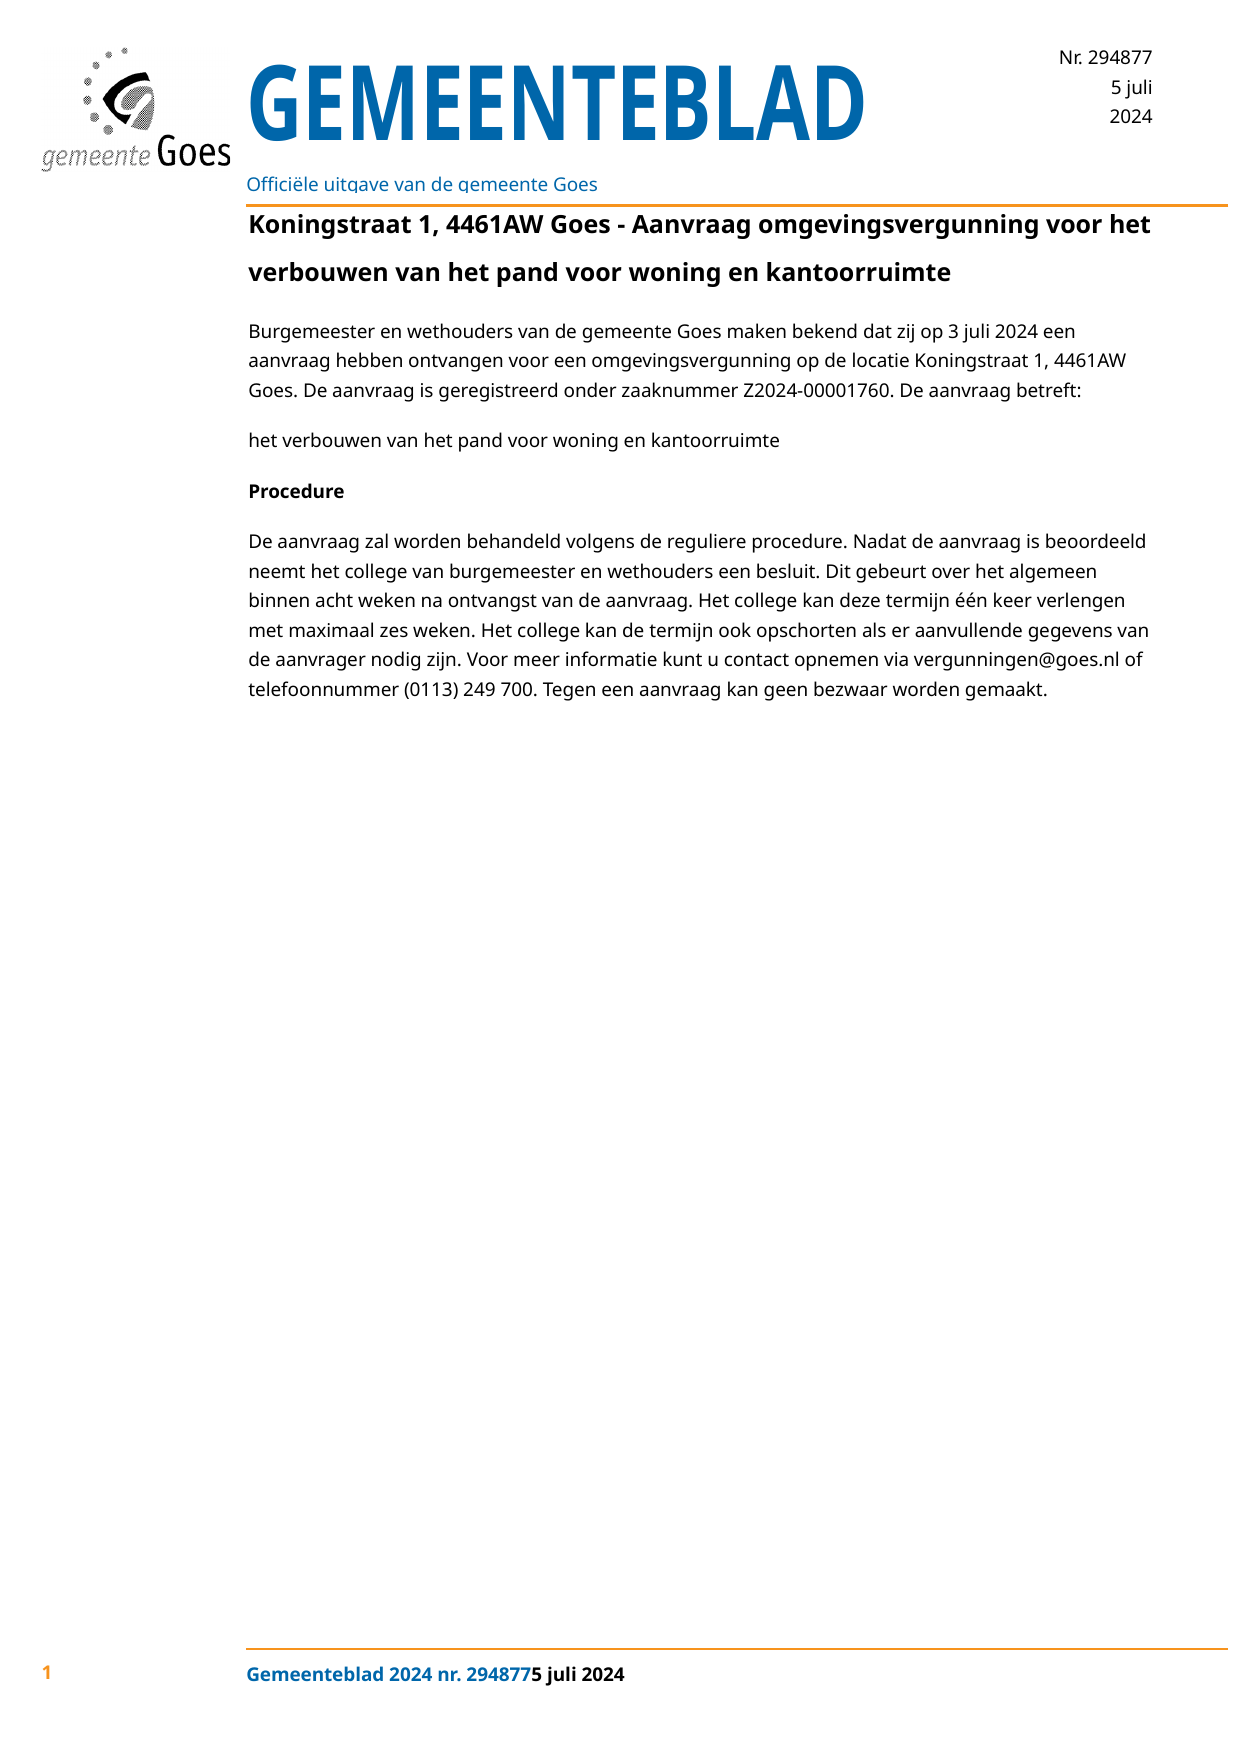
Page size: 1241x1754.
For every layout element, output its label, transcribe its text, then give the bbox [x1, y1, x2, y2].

text Koningstraat 1, 4461AW Goes - Aanvraag omgevingsvergunning voor het verbouwen van het pand voor woning en kantoorruimte [248, 207, 1152, 288]
text Burgemeester en wethouders van de gemeente Goes maken bekend dat zij op 3 juli 2024 een aanvraag hebben ontvangen voor een omgevingsvergunning op de locatie Koningstraat 1, 4461AW Goes. De aanvraag is geregistreerd onder zaaknummer Z2024-00001760. De aanvraag betreft: [248, 318, 1152, 403]
text Procedure [248, 478, 1152, 504]
text het verbouwen van het pand voor woning en kantoorruimte [248, 427, 1152, 453]
picture [41, 47, 231, 172]
text De aanvraag zal worden behandeld volgens de reguliere procedure. Nadat de aanvraag is beoordeeld neemt het college van burgemeester en wethouders een besluit. Dit gebeurt over het algemeen binnen acht weken na ontvangst van de aanvraag. Het college kan deze termijn één keer verlengen met maximaal zes weken. Het college kan de termijn ook opschorten als er aanvullende gegevens van de aanvrager nodig zijn. Voor meer informatie kunt u contact opnemen via vergunningen@goes.nl of telefoonnummer (0113) 249 700. Tegen een aanvraag kan geen bezwaar worden gemaakt. [248, 528, 1152, 702]
